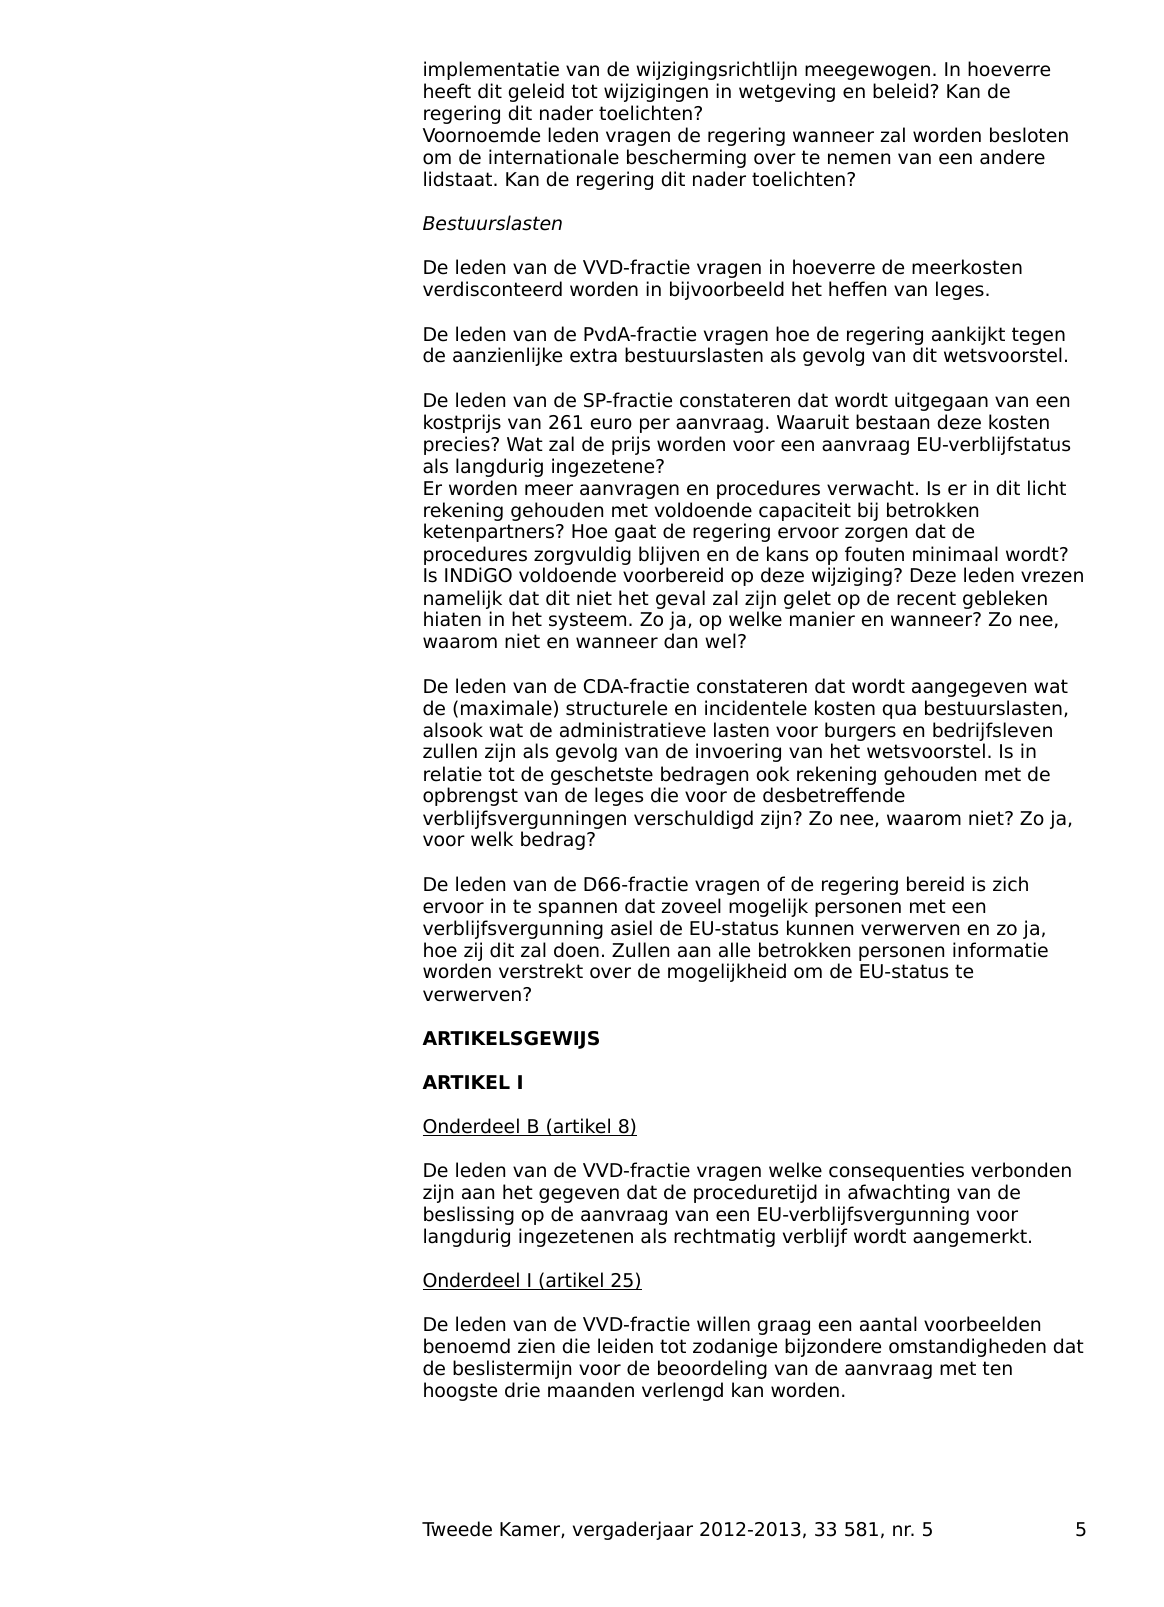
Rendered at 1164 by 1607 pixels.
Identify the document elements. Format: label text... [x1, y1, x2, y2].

text Voornoemde leden vragen de regering wanneer zal worden besloten om de internationale bescherming over te nemen van een andere lidstaat. Kan de regering dit nader toelichten? [422, 125, 1087, 191]
text De leden van de VVD-fractie vragen welke consequenties verbonden zijn aan het gegeven dat de proceduretijd in afwachting van de beslissing op de aanvraag van een EU-verblijfsvergunning voor langdurig ingezetenen als rechtmatig verblijf wordt aangemerkt. [422, 1160, 1087, 1248]
subtitle ARTIKELSGEWIJS [422, 1028, 1087, 1049]
text De leden van de SP-fractie constateren dat wordt uitgegaan van een kostprijs van 261 euro per aanvraag. Waaruit bestaan deze kosten precies? Wat zal de prijs worden voor een aanvraag EU-verblijfstatus als langdurig ingezetene? [422, 389, 1087, 477]
subtitle ARTIKEL I [422, 1072, 1087, 1094]
subtitle Bestuurslasten [422, 213, 1087, 235]
text De leden van de PvdA-fractie vragen hoe de regering aankijkt tegen de aanzienlijke extra bestuurslasten als gevolg van dit wetsvoorstel. [422, 323, 1087, 367]
text Er worden meer aanvragen en procedures verwacht. Is er in dit licht rekening gehouden met voldoende capaciteit bij betrokken ketenpartners? Hoe gaat de regering ervoor zorgen dat de procedures zorgvuldig blijven en de kans op fouten minimaal wordt? Is INDiGO voldoende voorbereid op deze wijziging? Deze leden vrezen namelijk dat dit niet het geval zal zijn gelet op de recent gebleken hiaten in het systeem. Zo ja, op welke manier en wanneer? Zo nee, waarom niet en wanneer dan wel? [422, 477, 1087, 653]
text De leden van de VVD-fractie vragen in hoeverre de meerkosten verdisconteerd worden in bijvoorbeeld het heffen van leges. [422, 257, 1087, 301]
text De leden van de CDA-fractie constateren dat wordt aangegeven wat de (maximale) structurele en incidentele kosten qua bestuurslasten, alsook wat de administratieve lasten voor burgers en bedrijfsleven zullen zijn als gevolg van de invoering van het wetsvoorstel. Is in relatie tot de geschetste bedragen ook rekening gehouden met de opbrengst van de leges die voor de desbetreffende verblijfsvergunningen verschuldigd zijn? Zo nee, waarom niet? Zo ja, voor welk bedrag? [422, 676, 1087, 851]
text De leden van de D66-fractie vragen of de regering bereid is zich ervoor in te spannen dat zoveel mogelijk personen met een verblijfsvergunning asiel de EU-status kunnen verwerven en zo ja, hoe zij dit zal doen. Zullen aan alle betrokken personen informatie worden verstrekt over de mogelijkheid om de EU-status te verwerven? [422, 873, 1087, 1005]
subtitle Onderdeel I (artikel 25) [422, 1270, 1087, 1292]
subtitle Onderdeel B (artikel 8) [422, 1116, 1087, 1138]
text De leden van de VVD-fractie willen graag een aantal voorbeelden benoemd zien die leiden tot zodanige bijzondere omstandigheden dat de beslistermijn voor de beoordeling van de aanvraag met ten hoogste drie maanden verlengd kan worden. [422, 1314, 1087, 1402]
text implementatie van de wijzigingsrichtlijn meegewogen. In hoeverre heeft dit geleid tot wijzigingen in wetgeving en beleid? Kan de regering dit nader toelichten? [422, 59, 1087, 125]
